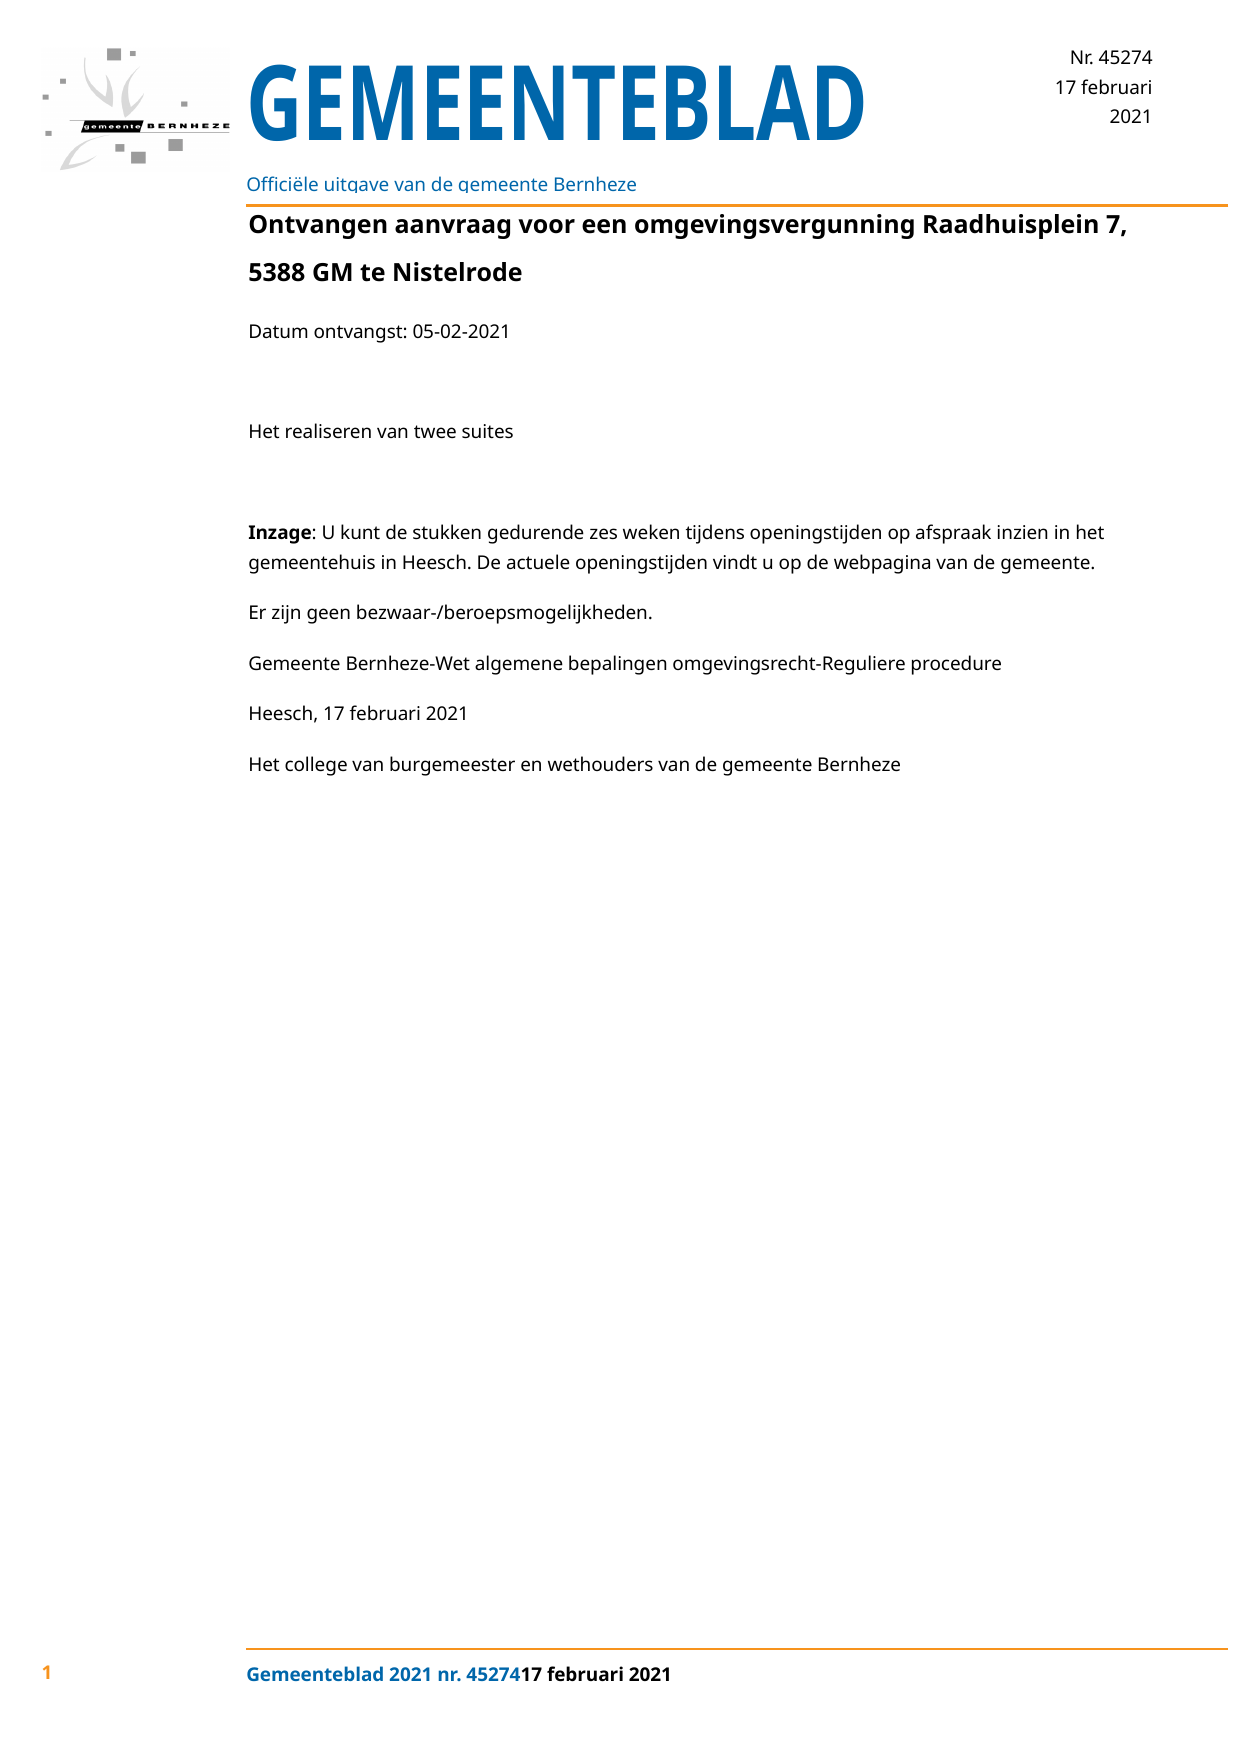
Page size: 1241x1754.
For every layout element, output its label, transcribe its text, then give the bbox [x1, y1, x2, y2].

picture [41, 47, 231, 172]
text Het realiseren van twee suites [248, 419, 1152, 444]
text Heesch, 17 februari 2021 [248, 700, 1152, 726]
text Inzage: U kunt de stukken gedurende zes weken tijdens openingstijden op afspraak inzien in het gemeentehuis in Heesch. De actuele openingstijden vindt u op de webpagina van de gemeente. [248, 519, 1152, 575]
text Ontvangen aanvraag voor een omgevingsvergunning Raadhuisplein 7, 5388 GM te Nistelrode [248, 207, 1152, 288]
text Gemeente Bernheze-Wet algemene bepalingen omgevingsrecht-Reguliere procedure [248, 650, 1152, 676]
text Het college van burgemeester en wethouders van de gemeente Bernheze [248, 751, 1152, 777]
text Datum ontvangst: 05-02-2021 [248, 318, 1152, 344]
text Er zijn geen bezwaar-/beroepsmogelijkheden. [248, 599, 1152, 625]
